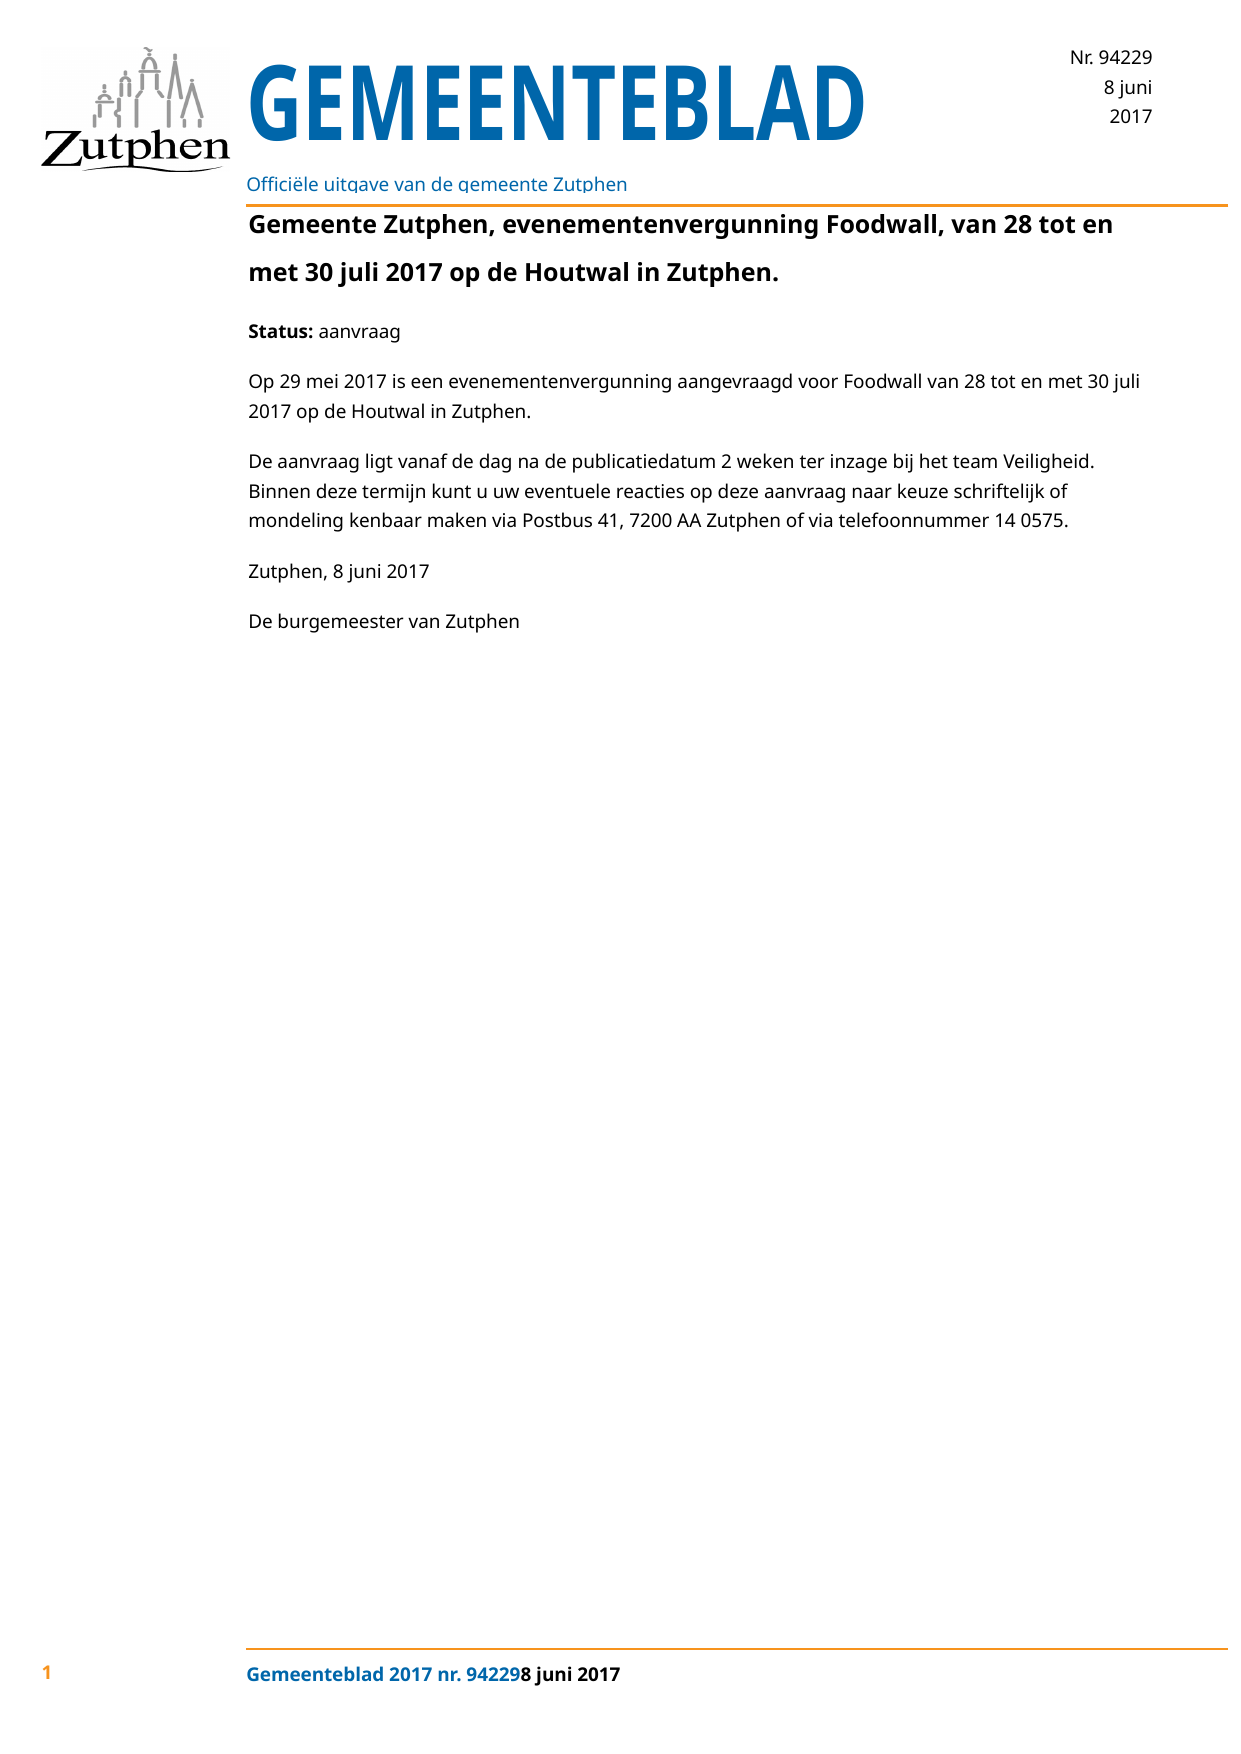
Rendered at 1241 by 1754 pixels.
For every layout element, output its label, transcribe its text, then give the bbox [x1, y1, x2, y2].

text De aanvraag ligt vanaf de dag na de publicatiedatum 2 weken ter inzage bij het team Veiligheid. Binnen deze termijn kunt u uw eventuele reacties op deze aanvraag naar keuze schriftelijk of mondeling kenbaar maken via Postbus 41, 7200 AA Zutphen of via telefoonnummer 14 0575. [248, 448, 1152, 533]
picture [41, 47, 231, 172]
text Status: aanvraag [248, 318, 1152, 344]
text De burgemeester van Zutphen [248, 608, 1152, 634]
text Zutphen, 8 juni 2017 [248, 558, 1152, 584]
text Op 29 mei 2017 is een evenementenvergunning aangevraagd voor Foodwall van 28 tot en met 30 juli 2017 op de Houtwal in Zutphen. [248, 368, 1152, 424]
text Gemeente Zutphen, evenementenvergunning Foodwall, van 28 tot en met 30 juli 2017 op de Houtwal in Zutphen. [248, 207, 1152, 288]
